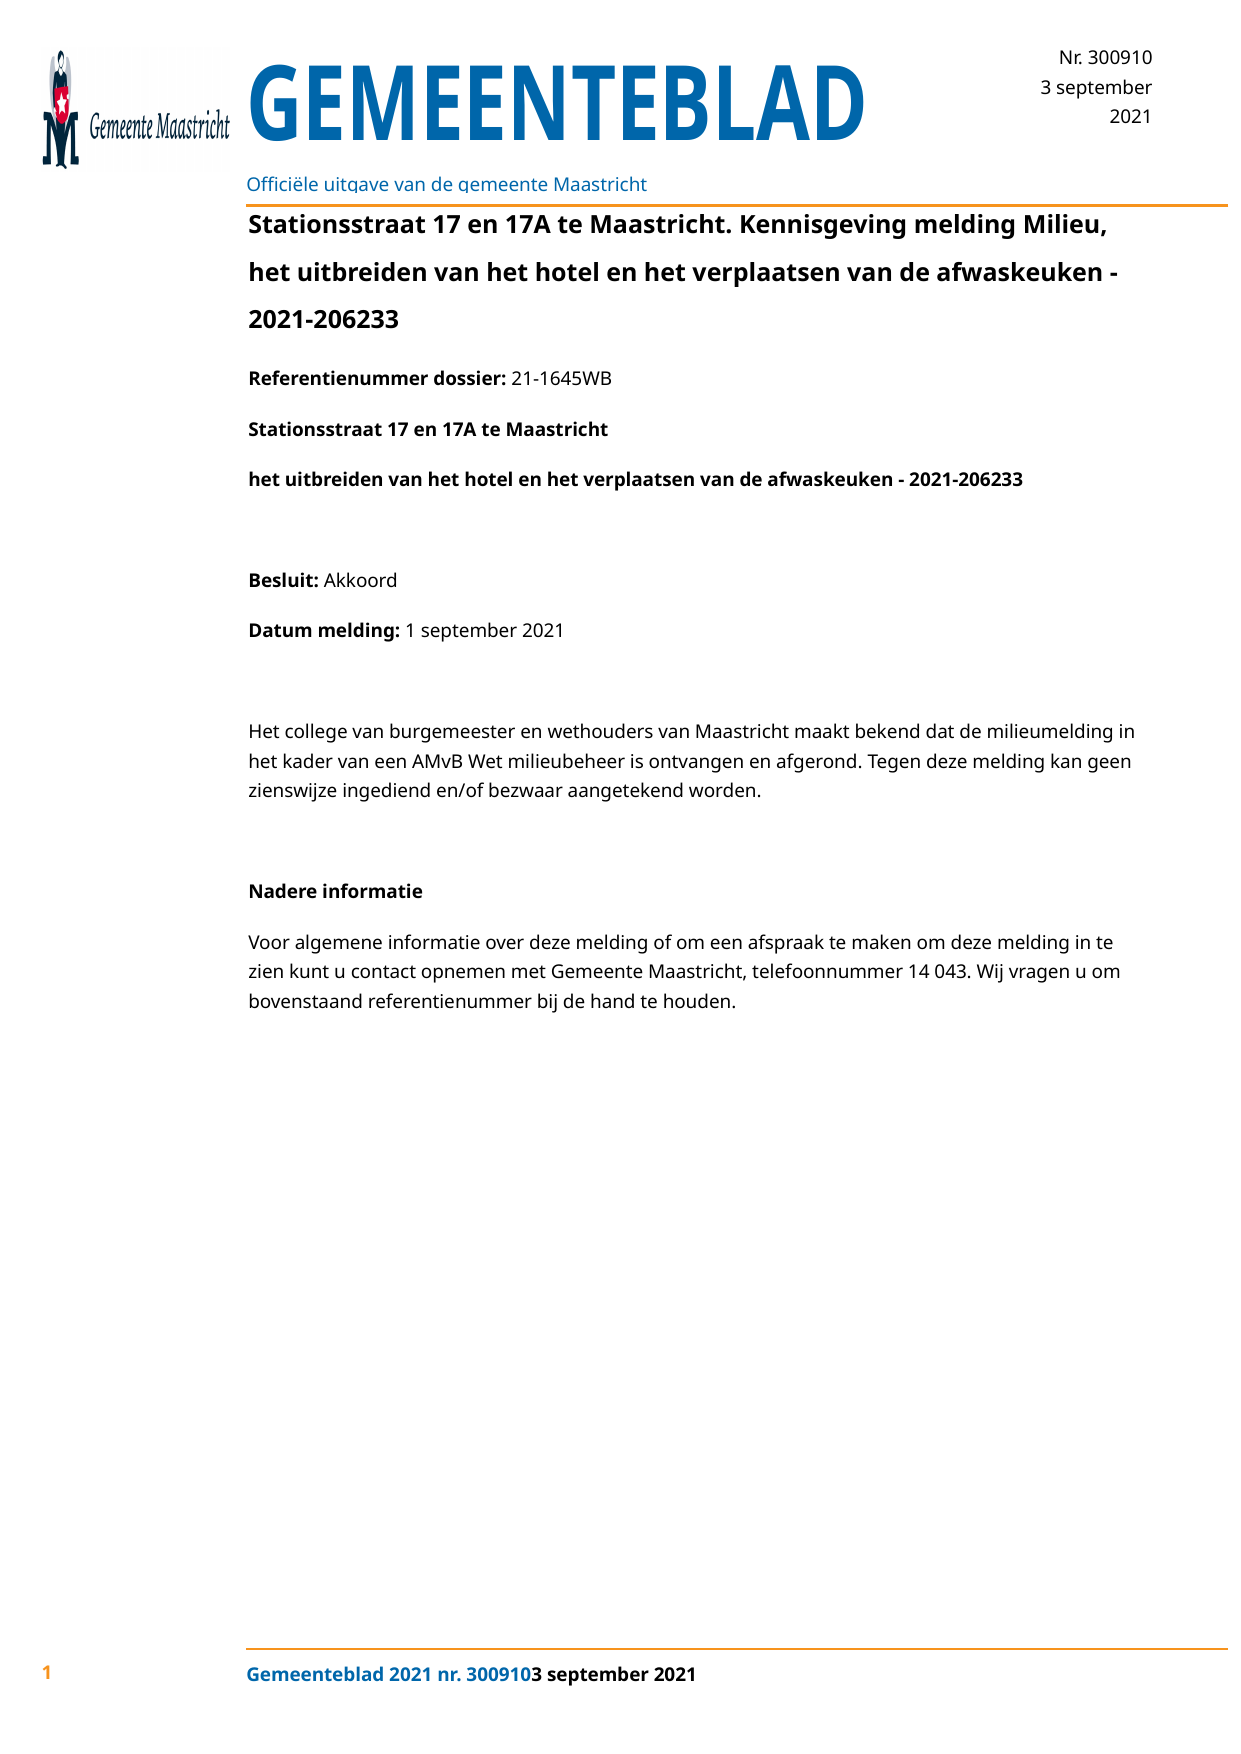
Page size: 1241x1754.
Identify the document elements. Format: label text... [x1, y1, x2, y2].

text Referentienummer dossier: 21-1645WB [248, 366, 1152, 391]
text Stationsstraat 17 en 17A te Maastricht. Kennisgeving melding Milieu, het uitbreiden van het hotel en het verplaatsen van de afwaskeuken - 2021-206233 [248, 207, 1152, 336]
text Voor algemene informatie over deze melding of om een afspraak te maken om deze melding in te zien kunt u contact opnemen met Gemeente Maastricht, telefoonnummer 14 043. Wij vragen u om bovenstaand referentienummer bij de hand te houden. [248, 929, 1152, 1014]
text het uitbreiden van het hotel en het verplaatsen van de afwaskeuken - 2021-206233 [248, 466, 1152, 492]
text Besluit: Akkoord [248, 567, 1152, 593]
text Stationsstraat 17 en 17A te Maastricht [248, 416, 1152, 442]
picture [41, 47, 231, 172]
text Het college van burgemeester en wethouders van Maastricht maakt bekend dat de milieumelding in het kader van een AMvB Wet milieubeheer is ontvangen en afgerond. Tegen deze melding kan geen zienswijze ingediend en/of bezwaar aangetekend worden. [248, 718, 1152, 803]
text Datum melding: 1 september 2021 [248, 618, 1152, 643]
text Nadere informatie [248, 878, 1152, 904]
